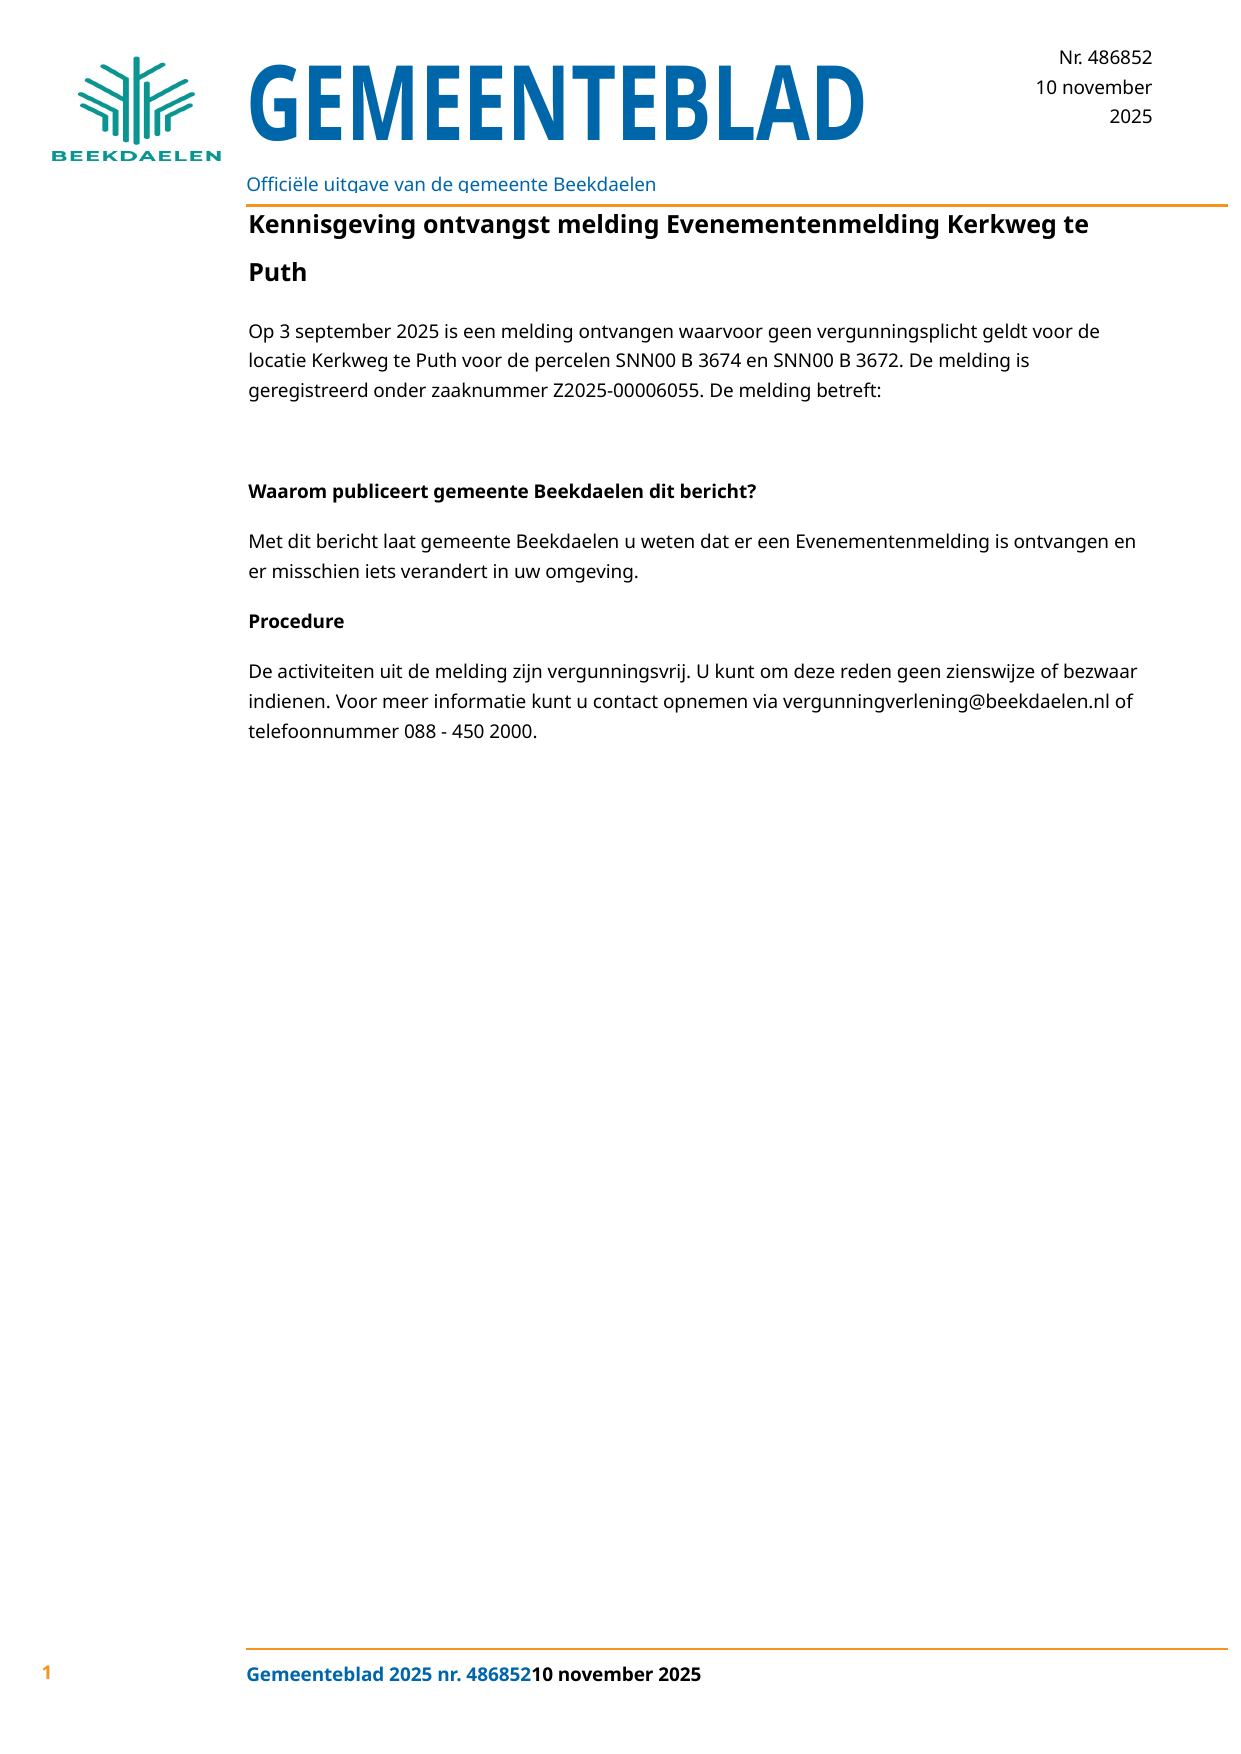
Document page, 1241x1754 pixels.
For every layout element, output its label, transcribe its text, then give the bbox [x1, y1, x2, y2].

text Waarom publiceert gemeente Beekdaelen dit bericht? [248, 478, 1152, 504]
text Kennisgeving ontvangst melding Evenementenmelding Kerkweg te Puth [248, 207, 1152, 288]
picture [41, 47, 231, 172]
text Op 3 september 2025 is een melding ontvangen waarvoor geen vergunningsplicht geldt voor de locatie Kerkweg te Puth voor de percelen SNN00 B 3674 en SNN00 B 3672. De melding is geregistreerd onder zaaknummer Z2025-00006055. De melding betreft: [248, 318, 1152, 403]
text Met dit bericht laat gemeente Beekdaelen u weten dat er een Evenementenmelding is ontvangen en er misschien iets verandert in uw omgeving. [248, 528, 1152, 584]
text De activiteiten uit de melding zijn vergunningsvrij. U kunt om deze reden geen zienswijze of bezwaar indienen. Voor meer informatie kunt u contact opnemen via vergunningverlening@beekdaelen.nl of telefoonnummer 088 - 450 2000. [248, 659, 1152, 744]
text Procedure [248, 608, 1152, 634]
